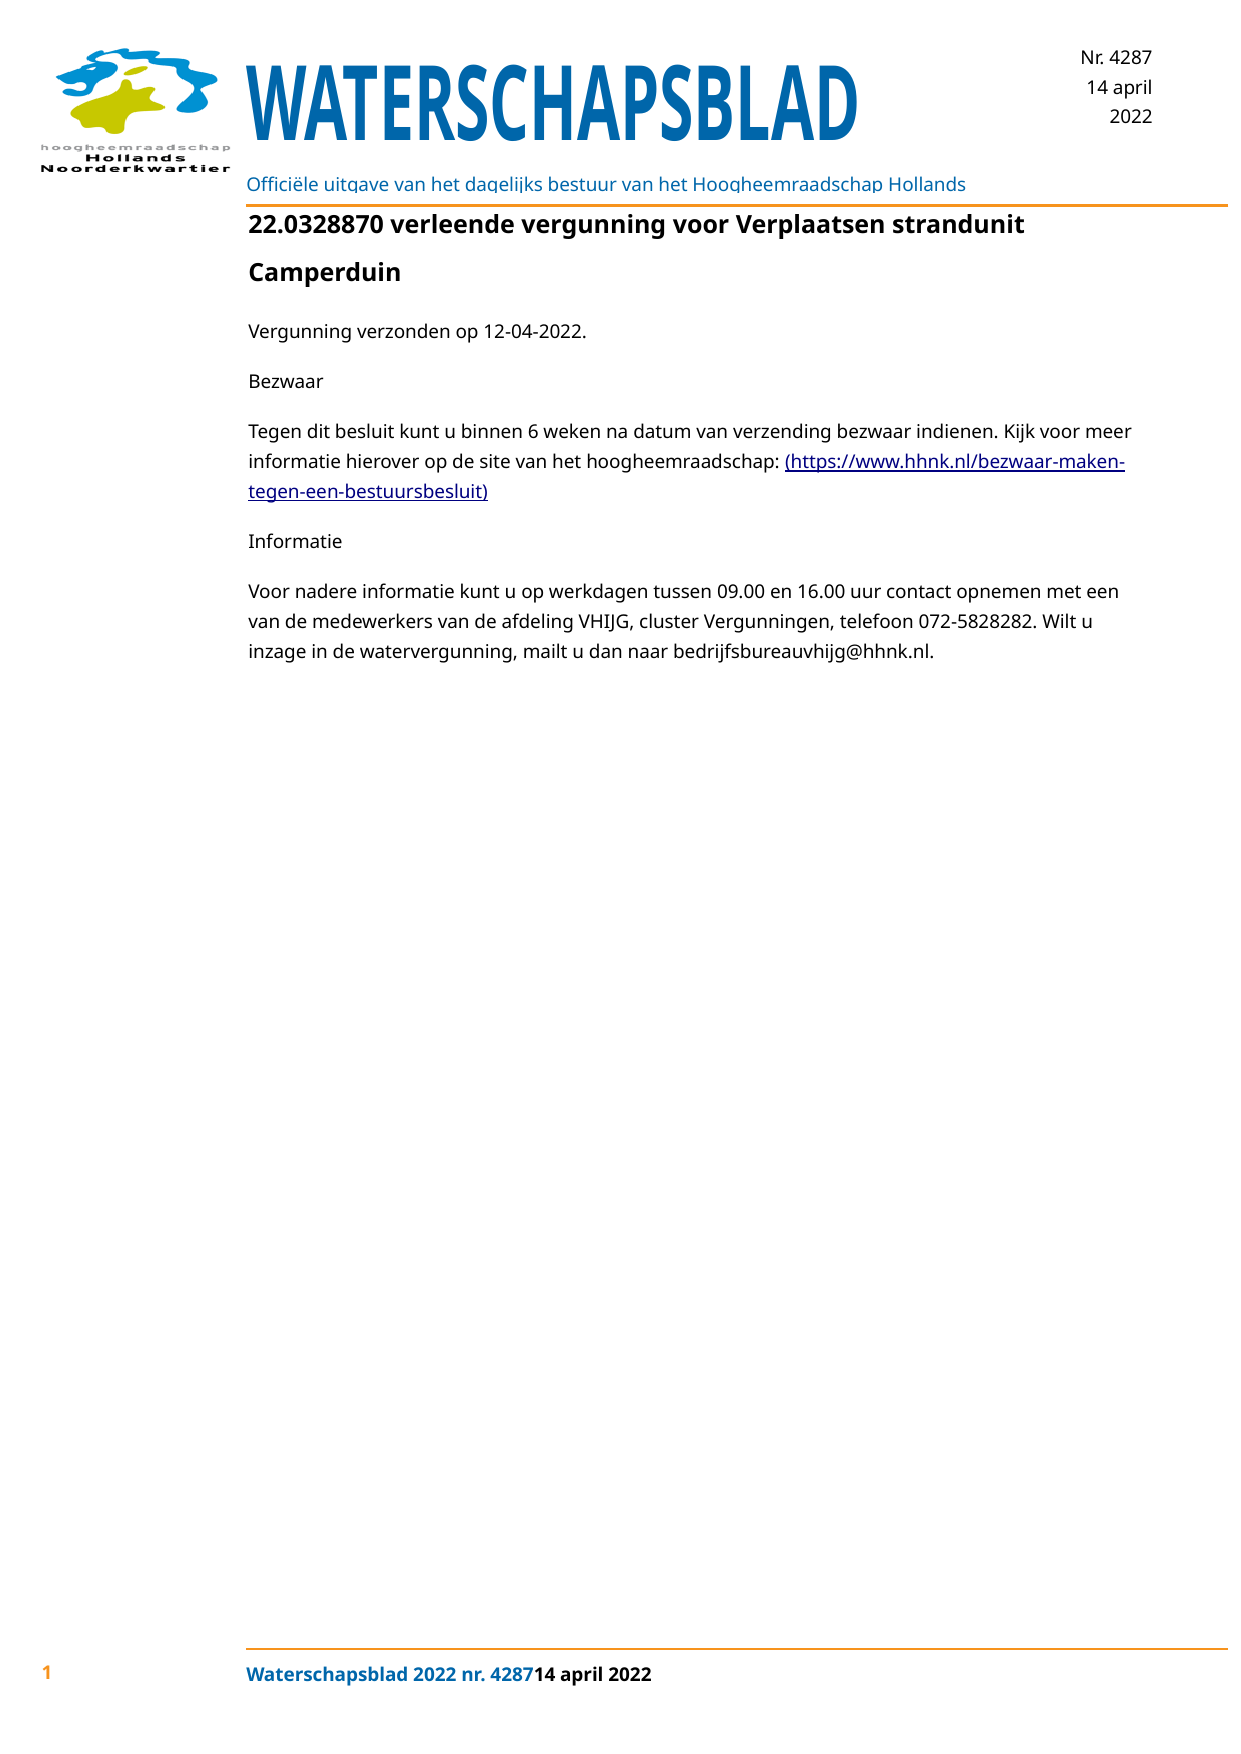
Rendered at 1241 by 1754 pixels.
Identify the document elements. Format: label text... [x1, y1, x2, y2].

text Tegen dit besluit kunt u binnen 6 weken na datum van verzending bezwaar indienen. Kijk voor meer informatie hierover op de site van het hoogheemraadschap: (https://www.hhnk.nl/bezwaar-maken-tegen-een-bestuursbesluit) [248, 419, 1152, 504]
text Bezwaar [248, 368, 1152, 394]
text Voor nadere informatie kunt u op werkdagen tussen 09.00 en 16.00 uur contact opnemen met een van de medewerkers van de afdeling VHIJG, cluster Vergunningen, telefoon 072-5828282. Wilt u inzage in de watervergunning, mailt u dan naar bedrijfsbureauvhijg@hhnk.nl. [248, 579, 1152, 664]
text Informatie [248, 528, 1152, 554]
text Vergunning verzonden op 12-04-2022. [248, 318, 1152, 344]
picture [41, 47, 231, 172]
text 22.0328870 verleende vergunning voor Verplaatsen strandunit Camperduin [248, 207, 1152, 288]
